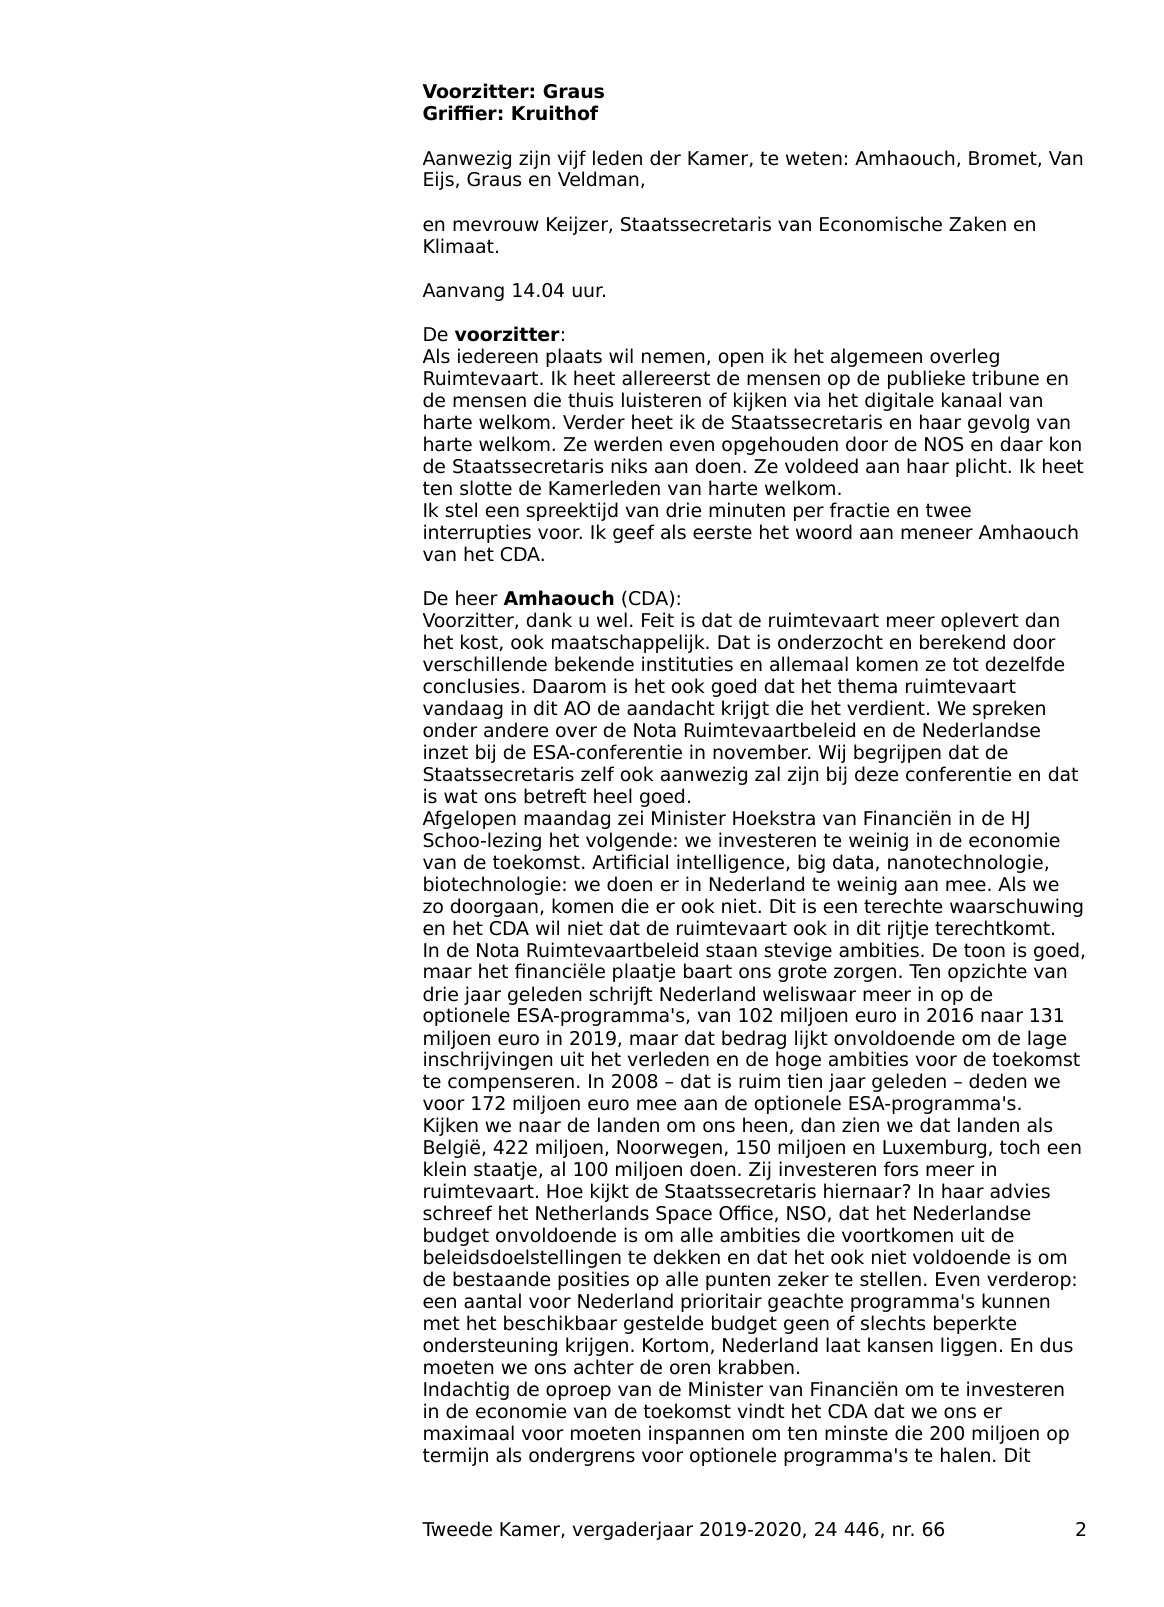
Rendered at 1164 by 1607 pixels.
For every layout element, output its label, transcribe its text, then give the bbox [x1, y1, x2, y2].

text De voorzitter: [422, 324, 1087, 346]
text Voorzitter, dank u wel. Feit is dat de ruimtevaart meer oplevert dan het kost, ook maatschappelijk. Dat is onderzocht en berekend door verschillende bekende instituties en allemaal komen ze tot dezelfde conclusies. Daarom is het ook goed dat het thema ruimtevaart vandaag in dit AO de aandacht krijgt die het verdient. We spreken onder andere over de Nota Ruimtevaartbeleid en de Nederlandse inzet bij de ESA-conferentie in november. Wij begrijpen dat de Staatssecretaris zelf ook aanwezig zal zijn bij deze conferentie en dat is wat ons betreft heel goed. [422, 610, 1087, 808]
text Aanwezig zijn vijf leden der Kamer, te weten: Amhaouch, Bromet, Van Eijs, Graus en Veldman, [422, 147, 1087, 191]
text en mevrouw Keijzer, Staatssecretaris van Economische Zaken en Klimaat. [422, 213, 1087, 257]
text De heer Amhaouch (CDA): [422, 588, 1087, 610]
text Aanvang 14.04 uur. [422, 280, 1087, 302]
text Als iedereen plaats wil nemen, open ik het algemeen overleg Ruimtevaart. Ik heet allereerst de mensen op de publieke tribune en de mensen die thuis luisteren of kijken via het digitale kanaal van harte welkom. Verder heet ik de Staatssecretaris en haar gevolg van harte welkom. Ze werden even opgehouden door de NOS en daar kon de Staatssecretaris niks aan doen. Ze voldeed aan haar plicht. Ik heet ten slotte de Kamerleden van harte welkom. [422, 346, 1087, 500]
text Griffier: Kruithof [422, 103, 1087, 125]
text Ik stel een spreektijd van drie minuten per fractie en twee interrupties voor. Ik geef als eerste het woord aan meneer Amhaouch van het CDA. [422, 500, 1087, 566]
text Indachtig de oproep van de Minister van Financiën om te investeren in de economie van de toekomst vindt het CDA dat we ons er maximaal voor moeten inspannen om ten minste die 200 miljoen op termijn als ondergrens voor optionele programma's te halen. Dit [422, 1379, 1087, 1467]
text Afgelopen maandag zei Minister Hoekstra van Financiën in de HJ Schoo-lezing het volgende: we investeren te weinig in de economie van de toekomst. Artificial intelligence, big data, nanotechnologie, biotechnologie: we doen er in Nederland te weinig aan mee. Als we zo doorgaan, komen die er ook niet. Dit is een terechte waarschuwing en het CDA wil niet dat de ruimtevaart ook in dit rijtje terechtkomt. [422, 808, 1087, 939]
text Voorzitter: Graus [422, 81, 1087, 103]
text Kijken we naar de landen om ons heen, dan zien we dat landen als België, 422 miljoen, Noorwegen, 150 miljoen en Luxemburg, toch een klein staatje, al 100 miljoen doen. Zij investeren fors meer in ruimtevaart. Hoe kijkt de Staatssecretaris hiernaar? In haar advies schreef het Netherlands Space Office, NSO, dat het Nederlandse budget onvoldoende is om alle ambities die voortkomen uit de beleidsdoelstellingen te dekken en dat het ook niet voldoende is om de bestaande posities op alle punten zeker te stellen. Even verderop: een aantal voor Nederland prioritair geachte programma's kunnen met het beschikbaar gestelde budget geen of slechts beperkte ondersteuning krijgen. Kortom, Nederland laat kansen liggen. En dus moeten we ons achter de oren krabben. [422, 1115, 1087, 1379]
text In de Nota Ruimtevaartbeleid staan stevige ambities. De toon is goed, maar het financiële plaatje baart ons grote zorgen. Ten opzichte van drie jaar geleden schrijft Nederland weliswaar meer in op de optionele ESA-programma's, van 102 miljoen euro in 2016 naar 131 miljoen euro in 2019, maar dat bedrag lijkt onvoldoende om de lage inschrijvingen uit het verleden en de hoge ambities voor de toekomst te compenseren. In 2008 – dat is ruim tien jaar geleden – deden we voor 172 miljoen euro mee aan de optionele ESA-programma's. [422, 939, 1087, 1115]
